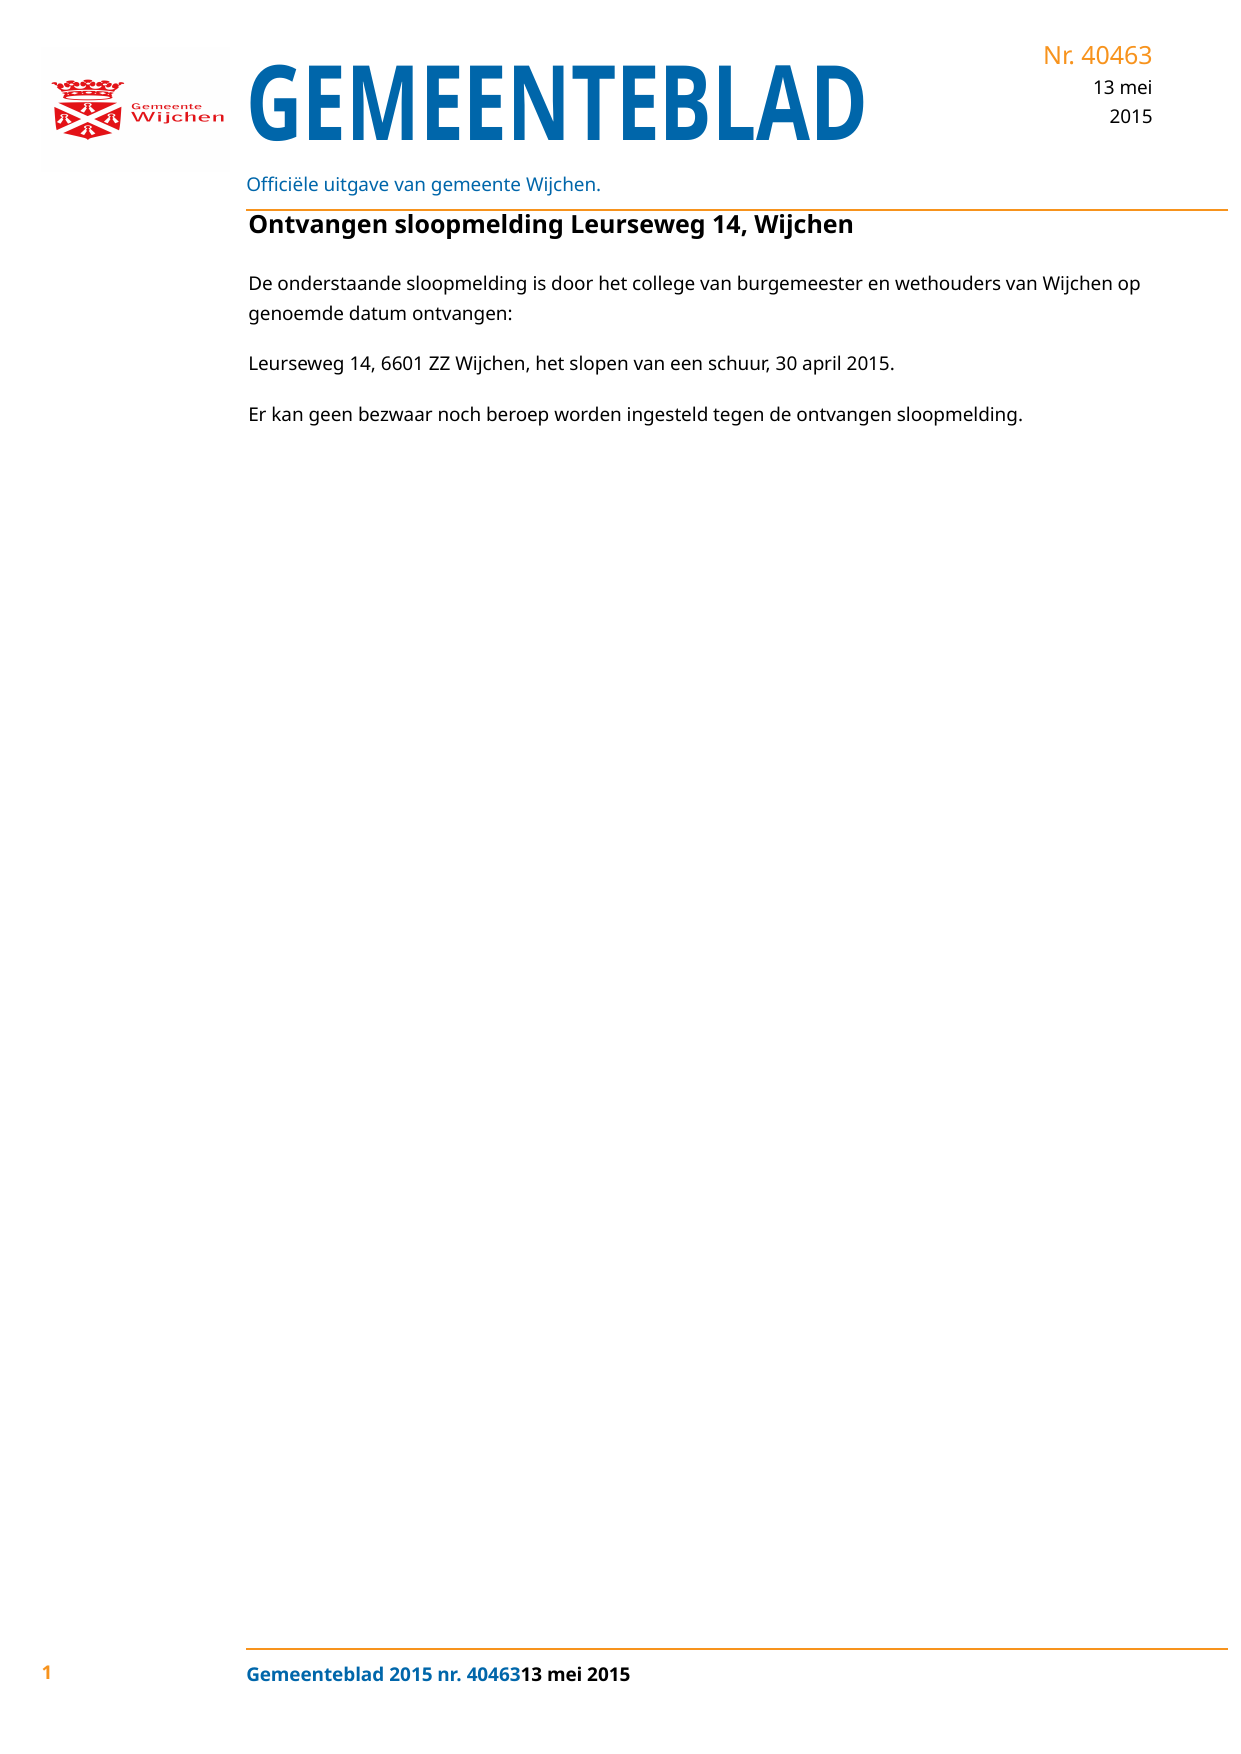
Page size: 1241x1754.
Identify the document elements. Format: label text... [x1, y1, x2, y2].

picture [41, 47, 231, 172]
text Er kan geen bezwaar noch beroep worden ingesteld tegen de ontvangen sloopmelding. [248, 401, 1152, 426]
text Ontvangen sloopmelding Leurseweg 14, Wijchen [248, 211, 1152, 241]
text Leurseweg 14, 6601 ZZ Wijchen, het slopen van een schuur, 30 april 2015. [248, 350, 1152, 376]
text De onderstaande sloopmelding is door het college van burgemeester en wethouders van Wijchen op genoemde datum ontvangen: [248, 270, 1152, 326]
